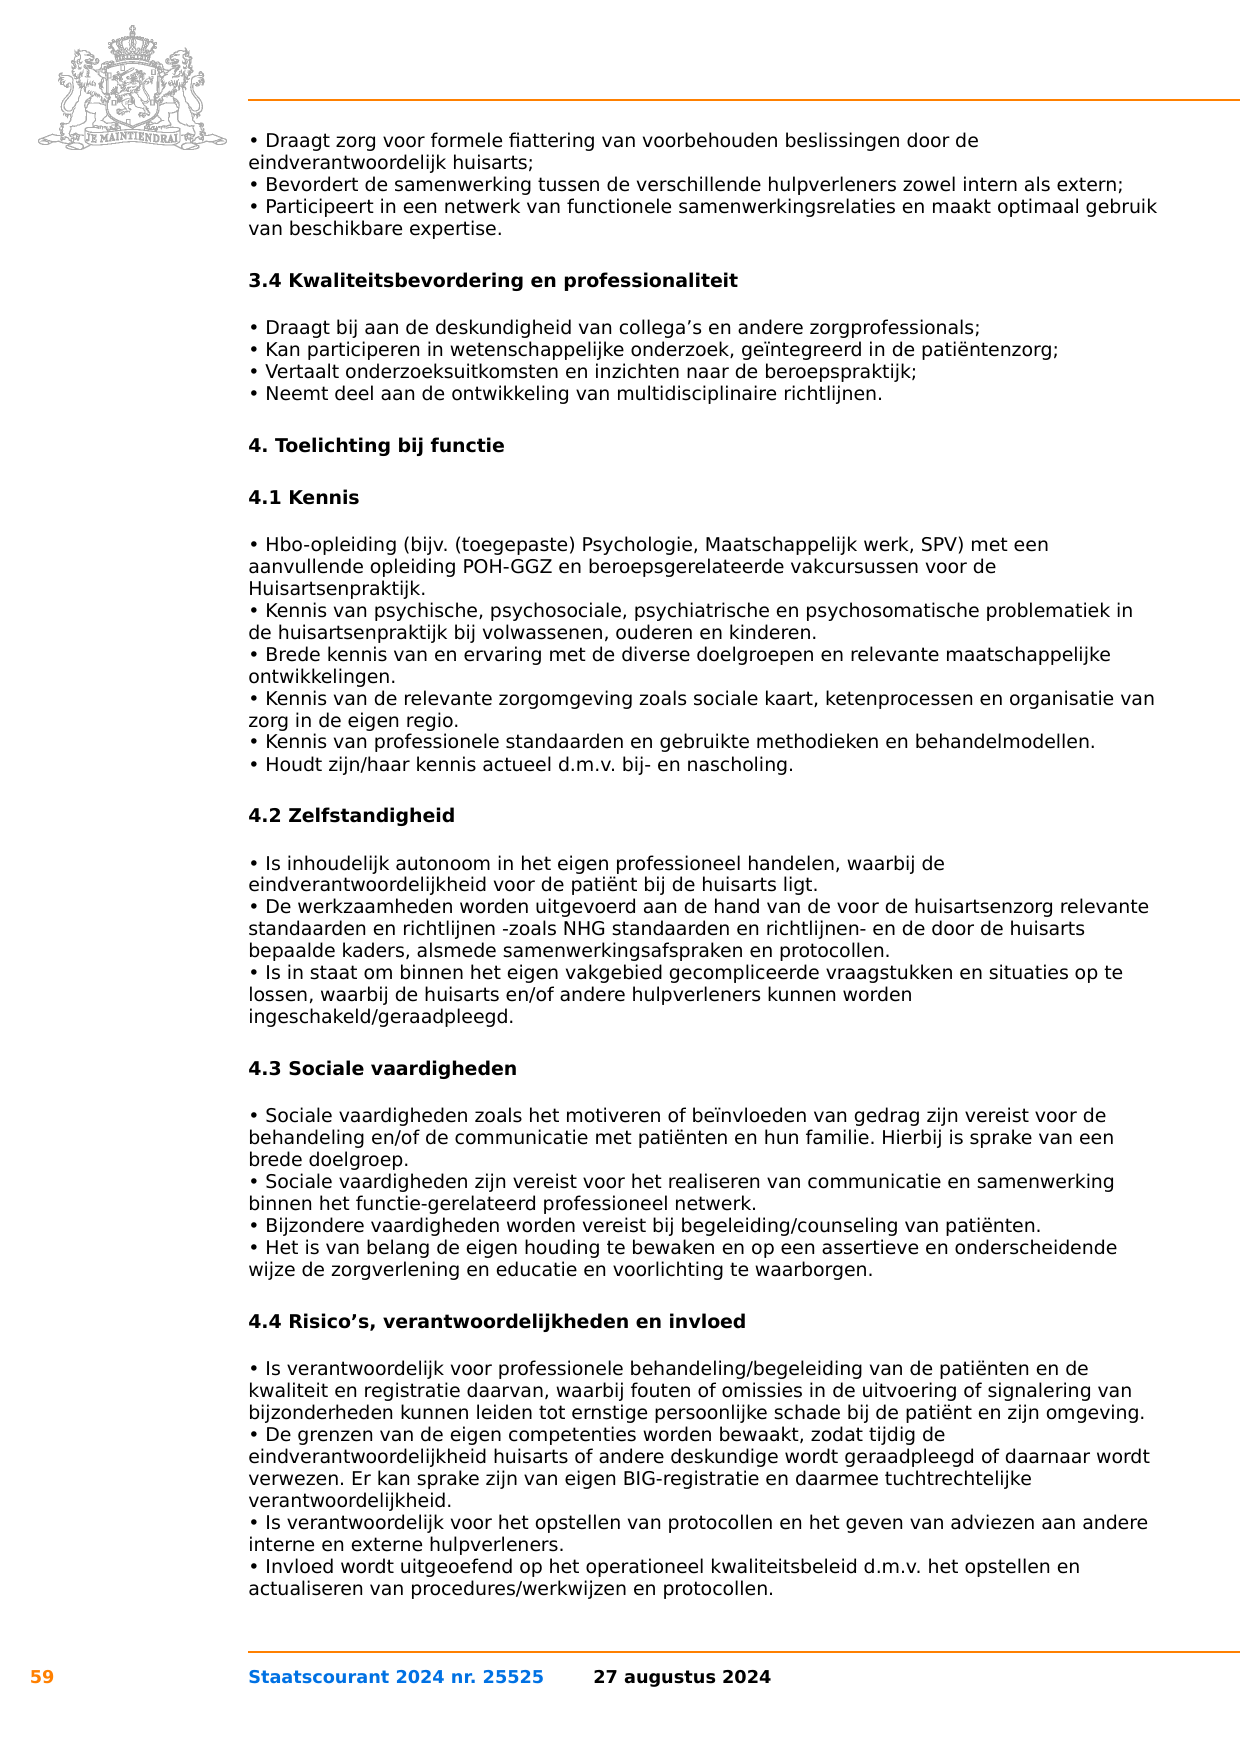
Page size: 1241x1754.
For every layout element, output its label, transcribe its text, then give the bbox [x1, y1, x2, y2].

text • Draagt zorg voor formele fiattering van voorbehouden beslissingen door de eindverantwoordelijk huisarts; [248, 130, 1163, 174]
subtitle 4.4 Risico’s, verantwoordelijkheden en invloed [248, 1311, 1163, 1333]
subtitle 3.4 Kwaliteitsbevordering en professionaliteit [248, 270, 1163, 292]
text • Brede kennis van en ervaring met de diverse doelgroepen en relevante maatschappelijke ontwikkelingen. [248, 643, 1163, 687]
text • Hbo-opleiding (bijv. (toegepaste) Psychologie, Maatschappelijk werk, SPV) met een aanvullende opleiding POH-GGZ en beroepsgerelateerde vakcursussen voor de Huisartsenpraktijk. [248, 534, 1163, 599]
text • Draagt bij aan de deskundigheid van collega’s en andere zorgprofessionals; [248, 317, 1163, 339]
text • Houdt zijn/haar kennis actueel d.m.v. bij- en nascholing. [248, 753, 1163, 775]
text • Kan participeren in wetenschappelijke onderzoek, geïntegreerd in de patiëntenzorg; [248, 339, 1163, 361]
text • De grenzen van de eigen competenties worden bewaakt, zodat tijdig de eindverantwoordelijkheid huisarts of andere deskundige wordt geraadpleegd of daarnaar wordt verwezen. Er kan sprake zijn van eigen BIG-registratie en daarmee tuchtrechtelijke verantwoordelijkheid. [248, 1424, 1163, 1512]
text • Neemt deel aan de ontwikkeling van multidisciplinaire richtlijnen. [248, 383, 1163, 405]
text • Kennis van psychische, psychosociale, psychiatrische en psychosomatische problematiek in de huisartsenpraktijk bij volwassenen, ouderen en kinderen. [248, 599, 1163, 643]
text • Is verantwoordelijk voor professionele behandeling/begeleiding van de patiënten en de kwaliteit en registratie daarvan, waarbij fouten of omissies in de uitvoering of signalering van bijzonderheden kunnen leiden tot ernstige persoonlijke schade bij de patiënt en zijn omgeving. [248, 1358, 1163, 1424]
subtitle 4.1 Kennis [248, 487, 1163, 509]
picture [38, 25, 227, 150]
text • Kennis van de relevante zorgomgeving zoals sociale kaart, ketenprocessen en organisatie van zorg in de eigen regio. [248, 687, 1163, 731]
text • Kennis van professionele standaarden en gebruikte methodieken en behandelmodellen. [248, 731, 1163, 753]
text • Participeert in een netwerk van functionele samenwerkingsrelaties en maakt optimaal gebruik van beschikbare expertise. [248, 196, 1163, 240]
subtitle 4.3 Sociale vaardigheden [248, 1058, 1163, 1080]
text • Is verantwoordelijk voor het opstellen van protocollen en het geven van adviezen aan andere interne en externe hulpverleners. [248, 1512, 1163, 1556]
text • Bijzondere vaardigheden worden vereist bij begeleiding/counseling van patiënten. [248, 1215, 1163, 1237]
text • Is inhoudelijk autonoom in het eigen professioneel handelen, waarbij de eindverantwoordelijkheid voor de patiënt bij de huisarts ligt. [248, 852, 1163, 896]
text • Vertaalt onderzoeksuitkomsten en inzichten naar de beroepspraktijk; [248, 361, 1163, 383]
subtitle 4. Toelichting bij functie [248, 435, 1163, 457]
text • Bevordert de samenwerking tussen de verschillende hulpverleners zowel intern als extern; [248, 174, 1163, 196]
subtitle 4.2 Zelfstandigheid [248, 805, 1163, 827]
text • Is in staat om binnen het eigen vakgebied gecompliceerde vraagstukken en situaties op te lossen, waarbij de huisarts en/of andere hulpverleners kunnen worden ingeschakeld/geraadpleegd. [248, 962, 1163, 1028]
text • Invloed wordt uitgeoefend op het operationeel kwaliteitsbeleid d.m.v. het opstellen en actualiseren van procedures/werkwijzen en protocollen. [248, 1556, 1163, 1600]
text • Het is van belang de eigen houding te bewaken en op een assertieve en onderscheidende wijze de zorgverlening en educatie en voorlichting te waarborgen. [248, 1237, 1163, 1281]
text • Sociale vaardigheden zijn vereist voor het realiseren van communicatie en samenwerking binnen het functie-gerelateerd professioneel netwerk. [248, 1171, 1163, 1215]
text • De werkzaamheden worden uitgevoerd aan de hand van de voor de huisartsenzorg relevante standaarden en richtlijnen -zoals NHG standaarden en richtlijnen- en de door de huisarts bepaalde kaders, alsmede samenwerkingsafspraken en protocollen. [248, 896, 1163, 962]
text • Sociale vaardigheden zoals het motiveren of beïnvloeden van gedrag zijn vereist voor de behandeling en/of de communicatie met patiënten en hun familie. Hierbij is sprake van een brede doelgroep. [248, 1105, 1163, 1171]
